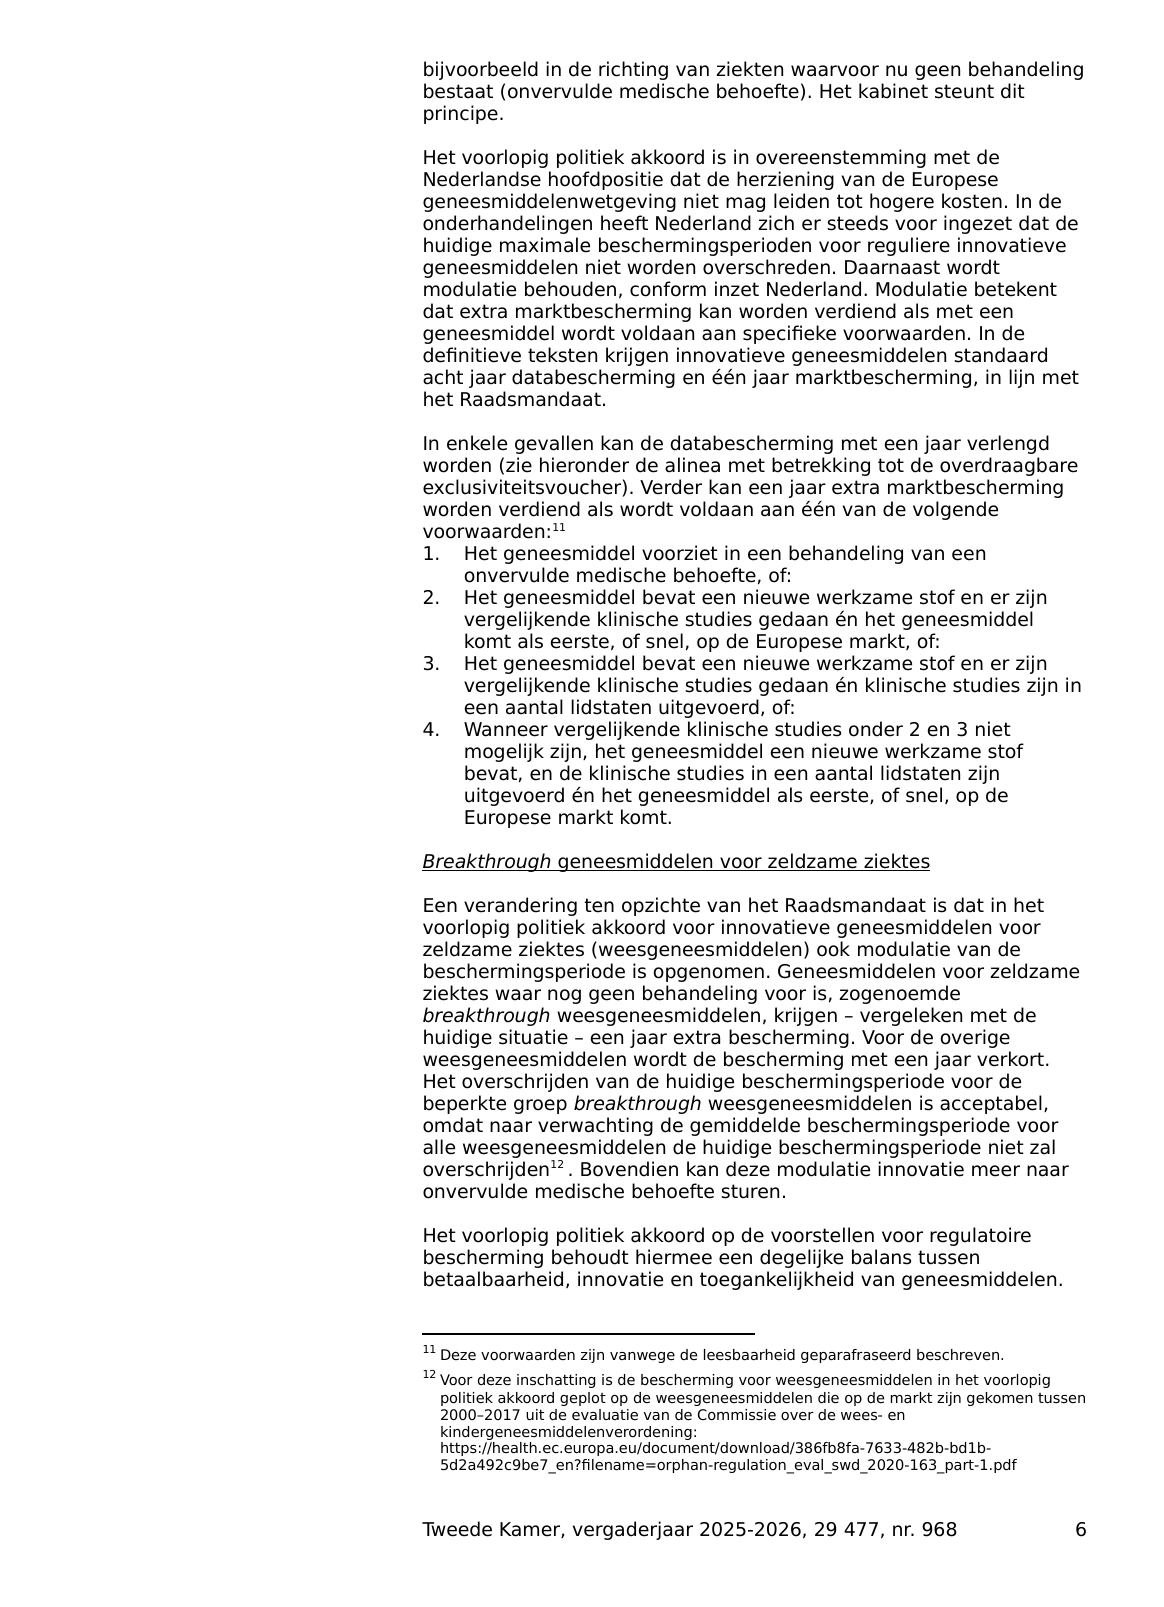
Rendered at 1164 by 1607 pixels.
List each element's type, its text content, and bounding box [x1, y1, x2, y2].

text Het voorlopig politiek akkoord is in overeenstemming met de Nederlandse hoofdpositie dat de herziening van de Europese geneesmiddelenwetgeving niet mag leiden tot hogere kosten. In de onderhandelingen heeft Nederland zich er steeds voor ingezet dat de huidige maximale beschermingsperioden voor reguliere innovatieve geneesmiddelen niet worden overschreden. Daarnaast wordt modulatie behouden, conform inzet Nederland. Modulatie betekent dat extra marktbescherming kan worden verdiend als met een geneesmiddel wordt voldaan aan specifieke voorwaarden. In de definitieve teksten krijgen innovatieve geneesmiddelen standaard acht jaar databescherming en één jaar marktbescherming, in lijn met het Raadsmandaat. [422, 147, 1087, 411]
text 3. Het geneesmiddel bevat een nieuwe werkzame stof en er zijn vergelijkende klinische studies gedaan én klinische studies zijn in een aantal lidstaten uitgevoerd, of: [422, 653, 1087, 719]
text 4. Wanneer vergelijkende klinische studies onder 2 en 3 niet mogelijk zijn, het geneesmiddel een nieuwe werkzame stof bevat, en de klinische studies in een aantal lidstaten zijn uitgevoerd én het geneesmiddel als eerste, of snel, op de Europese markt komt. [422, 719, 1087, 829]
text Het voorlopig politiek akkoord op de voorstellen voor regulatoire bescherming behoudt hiermee een degelijke balans tussen betaalbaarheid, innovatie en toegankelijkheid van geneesmiddelen. [422, 1225, 1087, 1291]
text 1. Het geneesmiddel voorziet in een behandeling van een onvervulde medische behoefte, of: [422, 543, 1087, 587]
text In enkele gevallen kan de databescherming met een jaar verlengd worden (zie hieronder de alinea met betrekking tot de overdraagbare exclusiviteitsvoucher). Verder kan een jaar extra marktbescherming worden verdiend als wordt voldaan aan één van de volgende voorwaarden: [422, 433, 1087, 543]
text Een verandering ten opzichte van het Raadsmandaat is dat in het voorlopig politiek akkoord voor innovatieve geneesmiddelen voor zeldzame ziektes (weesgeneesmiddelen) ook modulatie van de beschermingsperiode is opgenomen. Geneesmiddelen voor zeldzame ziektes waar nog geen behandeling voor is, zogenoemde breakthrough weesgeneesmiddelen, krijgen – vergeleken met de huidige situatie – een jaar extra bescherming. Voor de overige weesgeneesmiddelen wordt de bescherming met een jaar verkort. Het overschrijden van de huidige beschermingsperiode voor de beperkte groep breakthrough weesgeneesmiddelen is acceptabel, omdat naar verwachting de gemiddelde beschermingsperiode voor alle weesgeneesmiddelen de huidige beschermingsperiode niet zal overschrijden. Bovendien kan deze modulatie innovatie meer naar onvervulde medische behoefte sturen. [422, 895, 1087, 1203]
text bijvoorbeeld in de richting van ziekten waarvoor nu geen behandeling bestaat (onvervulde medische behoefte). Het kabinet steunt dit principe. [422, 59, 1087, 125]
text Deze voorwaarden zijn vanwege de leesbaarheid geparafraseerd beschreven. [422, 1343, 1087, 1365]
text Voor deze inschatting is de bescherming voor weesgeneesmiddelen in het voorlopig politiek akkoord geplot op de weesgeneesmiddelen die op de markt zijn gekomen tussen 2000–2017 uit de evaluatie van de Commissie over de wees- en kindergeneesmiddelenverordening: https://health.ec.europa.eu/document/download/386fb8fa-7633-482b-bd1b-5d2a492c9be7_en?filename=orphan-regulation_eval_swd_2020-163_part-1.pdf [422, 1368, 1087, 1474]
text 2. Het geneesmiddel bevat een nieuwe werkzame stof en er zijn vergelijkende klinische studies gedaan én het geneesmiddel komt als eerste, of snel, op de Europese markt, of: [422, 587, 1087, 653]
subtitle Breakthrough geneesmiddelen voor zeldzame ziektes [422, 851, 1087, 873]
